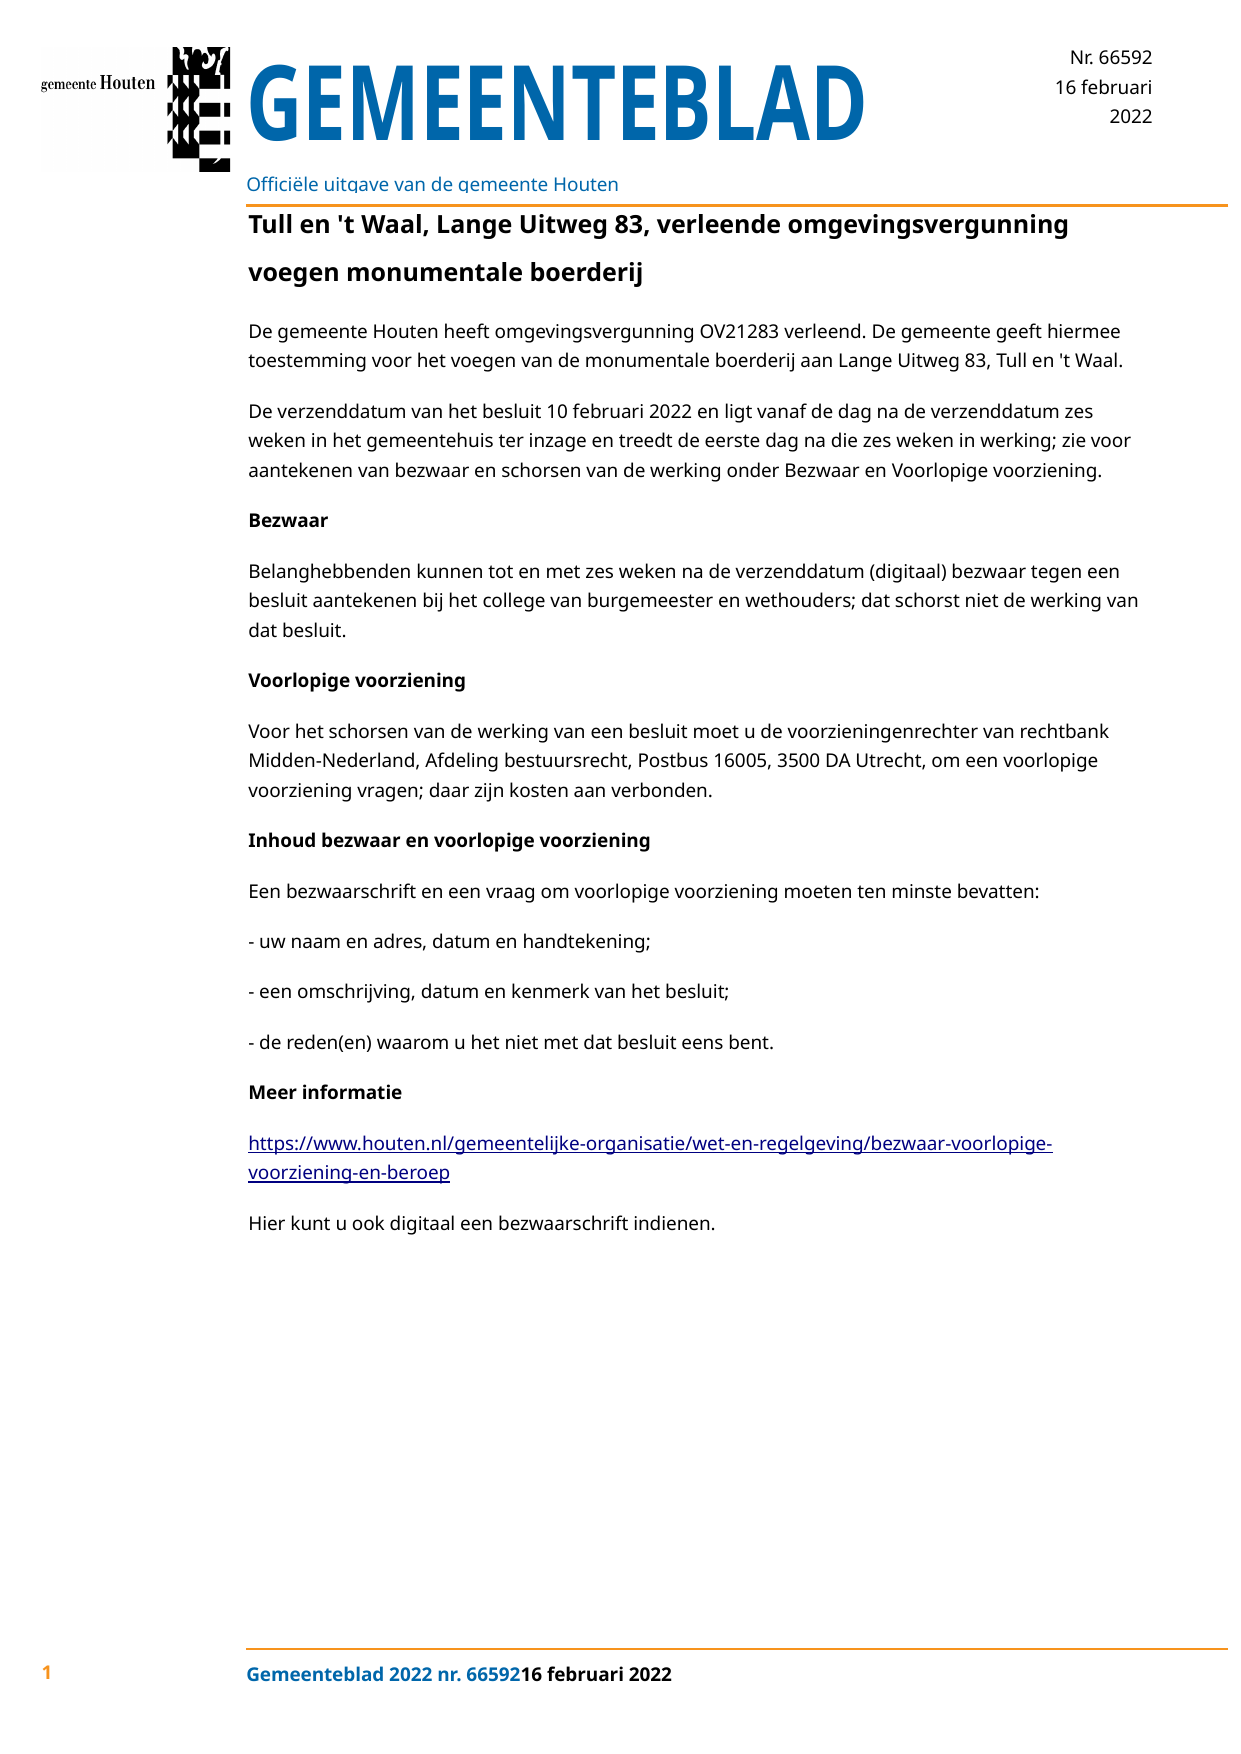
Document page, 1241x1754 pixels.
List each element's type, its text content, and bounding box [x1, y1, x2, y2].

text Voorlopige voorziening [248, 667, 1152, 693]
text Tull en 't Waal, Lange Uitweg 83, verleende omgevingsvergunning voegen monumentale boerderij [248, 207, 1152, 288]
text Meer informatie [248, 1079, 1152, 1105]
text Hier kunt u ook digitaal een bezwaarschrift indienen. [248, 1210, 1152, 1236]
text - een omschrijving, datum en kenmerk van het besluit; [248, 979, 1152, 1004]
text Een bezwaarschrift en een vraag om voorlopige voorziening moeten ten minste bevatten: [248, 878, 1152, 904]
text - de reden(en) waarom u het niet met dat besluit eens bent. [248, 1029, 1152, 1055]
text Inhoud bezwaar en voorlopige voorziening [248, 827, 1152, 853]
text Belanghebbenden kunnen tot en met zes weken na de verzenddatum (digitaal) bezwaar tegen een besluit aantekenen bij het college van burgemeester en wethouders; dat schorst niet de werking van dat besluit. [248, 558, 1152, 643]
text - uw naam en adres, datum en handtekening; [248, 928, 1152, 954]
text Bezwaar [248, 507, 1152, 533]
text De gemeente Houten heeft omgevingsvergunning OV21283 verleend. De gemeente geeft hiermee toestemming voor het voegen van de monumentale boerderij aan Lange Uitweg 83, Tull en 't Waal. [248, 318, 1152, 373]
text De verzenddatum van het besluit 10 februari 2022 en ligt vanaf de dag na de verzenddatum zes weken in het gemeentehuis ter inzage en treedt de eerste dag na die zes weken in werking; zie voor aantekenen van bezwaar en schorsen van de werking onder Bezwaar en Voorlopige voorziening. [248, 398, 1152, 483]
picture [41, 47, 231, 172]
text Voor het schorsen van de werking van een besluit moet u de voorzieningenrechter van rechtbank Midden-Nederland, Afdeling bestuursrecht, Postbus 16005, 3500 DA Utrecht, om een voorlopige voorziening vragen; daar zijn kosten aan verbonden. [248, 718, 1152, 803]
text https://www.houten.nl/gemeentelijke-organisatie/wet-en-regelgeving/bezwaar-voorlopige-voorziening-en-beroep [248, 1130, 1152, 1185]
